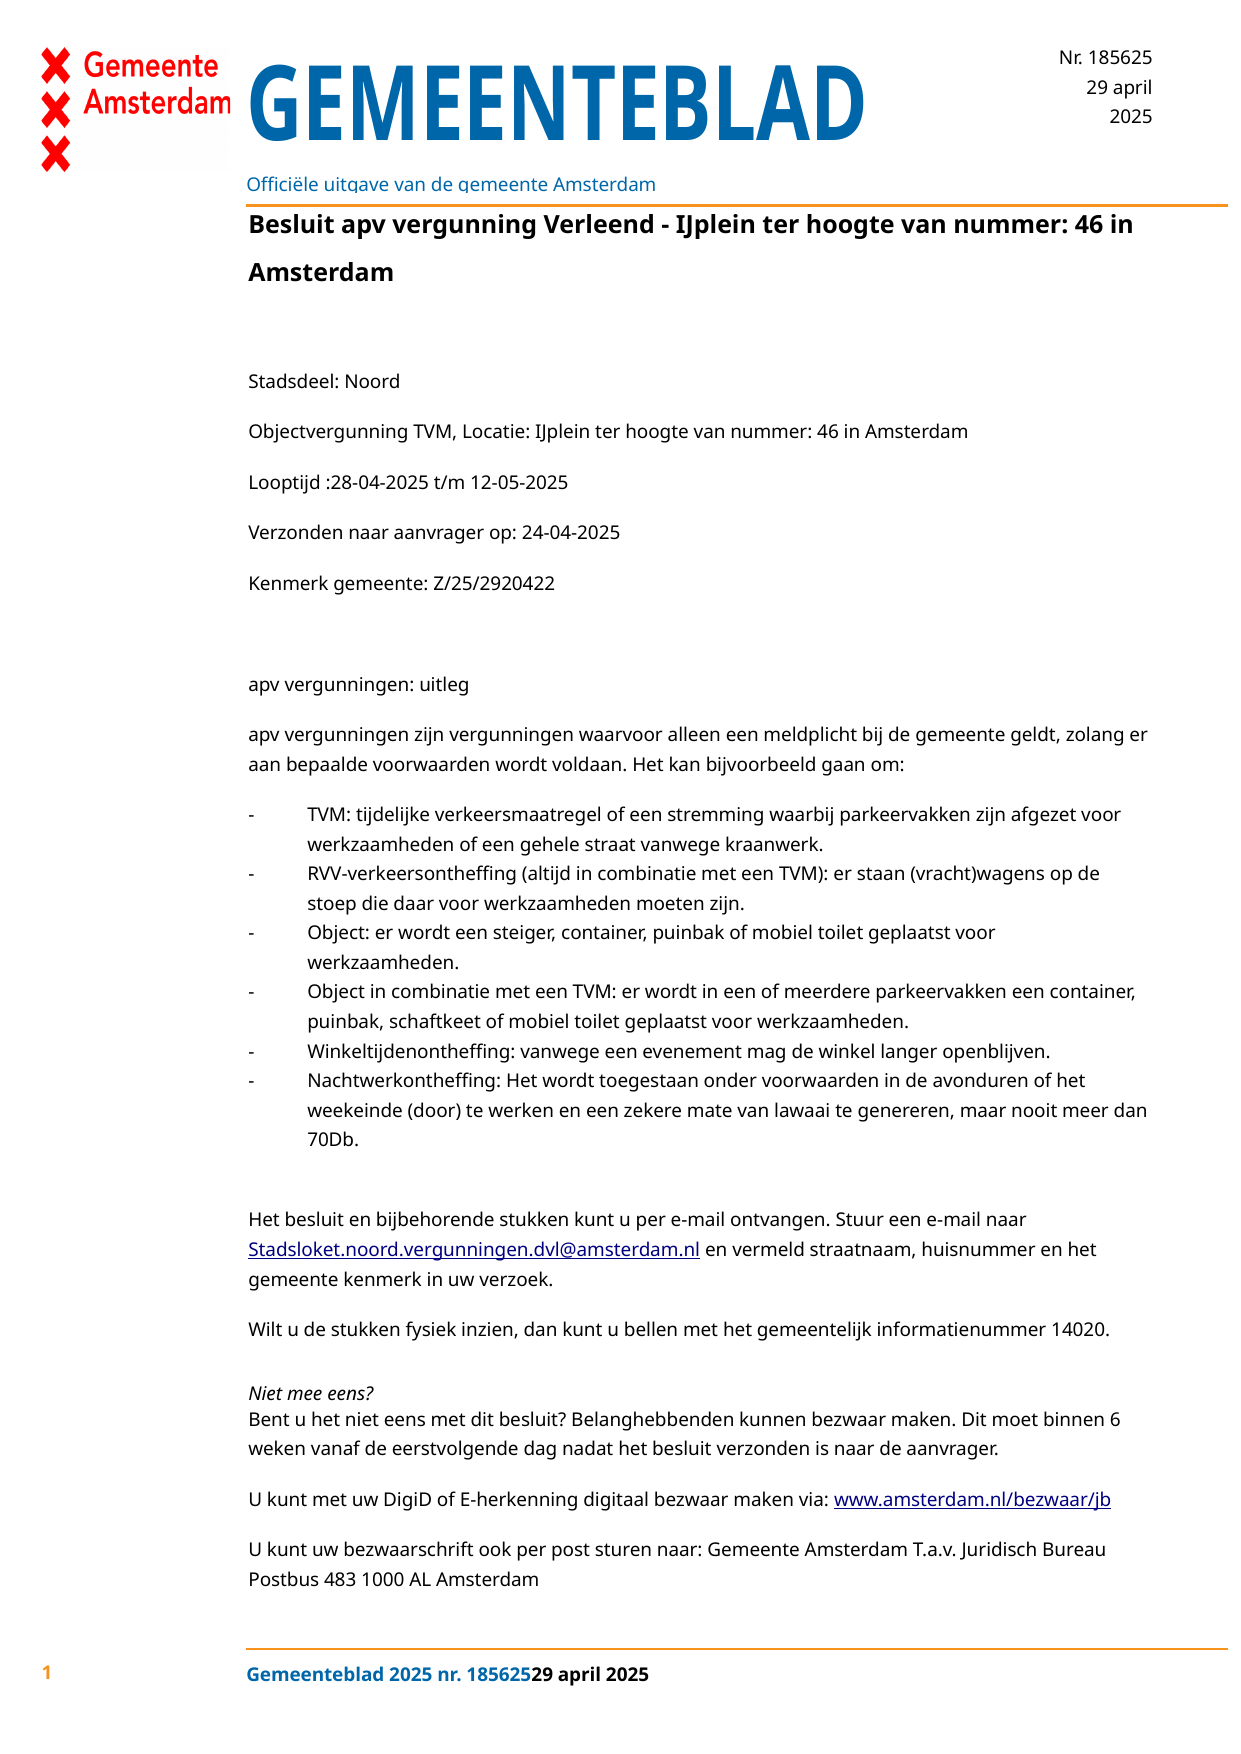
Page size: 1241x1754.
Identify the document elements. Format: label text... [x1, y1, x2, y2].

text Stadsdeel: Noord [248, 368, 1152, 394]
text Looptijd :28-04-2025 t/m 12-05-2025 [248, 469, 1152, 495]
text Verzonden naar aanvrager op: 24-04-2025 [248, 519, 1152, 545]
picture [41, 47, 231, 172]
list RVV-verkeersontheffing (altijd in combinatie met een TVM): er staan (vracht)wagens op de stoep die daar voor werkzaamheden moeten zijn. [248, 860, 1152, 916]
list Object: er wordt een steiger, container, puinbak of mobiel toilet geplaatst voor werkzaamheden. [248, 919, 1152, 975]
text apv vergunningen: uitleg [248, 671, 1152, 697]
text apv vergunningen zijn vergunningen waarvoor alleen een meldplicht bij de gemeente geldt, zolang er aan bepaalde voorwaarden wordt voldaan. Het kan bijvoorbeeld gaan om: [248, 721, 1152, 777]
text U kunt met uw DigiD of E-herkenning digitaal bezwaar maken via: www.amsterdam.nl/bezwaar/jb [248, 1486, 1152, 1512]
text Het besluit en bijbehorende stukken kunt u per e-mail ontvangen. Stuur een e-mail naar Stadsloket.noord.vergunningen.dvl@amsterdam.nl en vermeld straatnaam, huisnummer en het gemeente kenmerk in uw verzoek. [248, 1207, 1152, 1292]
text Besluit apv vergunning Verleend - IJplein ter hoogte van nummer: 46 in Amsterdam [248, 207, 1152, 288]
text Kenmerk gemeente: Z/25/2920422 [248, 570, 1152, 596]
text U kunt uw bezwaarschrift ook per post sturen naar: Gemeente Amsterdam T.a.v. Juridisch Bureau Postbus 483 1000 AL Amsterdam [248, 1536, 1152, 1592]
text Niet mee eens? [248, 1380, 1152, 1406]
text Objectvergunning TVM, Locatie: IJplein ter hoogte van nummer: 46 in Amsterdam [248, 419, 1152, 444]
list TVM: tijdelijke verkeersmaatregel of een stremming waarbij parkeervakken zijn afgezet voor werkzaamheden of een gehele straat vanwege kraanwerk. [248, 801, 1152, 857]
list Winkeltijdenontheffing: vanwege een evenement mag de winkel langer openblijven. [248, 1038, 1152, 1064]
list Object in combinatie met een TVM: er wordt in een of meerdere parkeervakken een container, puinbak, schaftkeet of mobiel toilet geplaatst voor werkzaamheden. [248, 979, 1152, 1034]
text Wilt u de stukken fysiek inzien, dan kunt u bellen met het gemeentelijk informatienummer 14020. [248, 1316, 1152, 1342]
list Nachtwerkontheffing: Het wordt toegestaan onder voorwaarden in de avonduren of het weekeinde (door) te werken en een zekere mate van lawaai te genereren, maar nooit meer dan 70Db. [248, 1067, 1152, 1152]
text Bent u het niet eens met dit besluit? Belanghebbenden kunnen bezwaar maken. Dit moet binnen 6 weken vanaf de eerstvolgende dag nadat het besluit verzonden is naar de aanvrager. [248, 1406, 1152, 1461]
